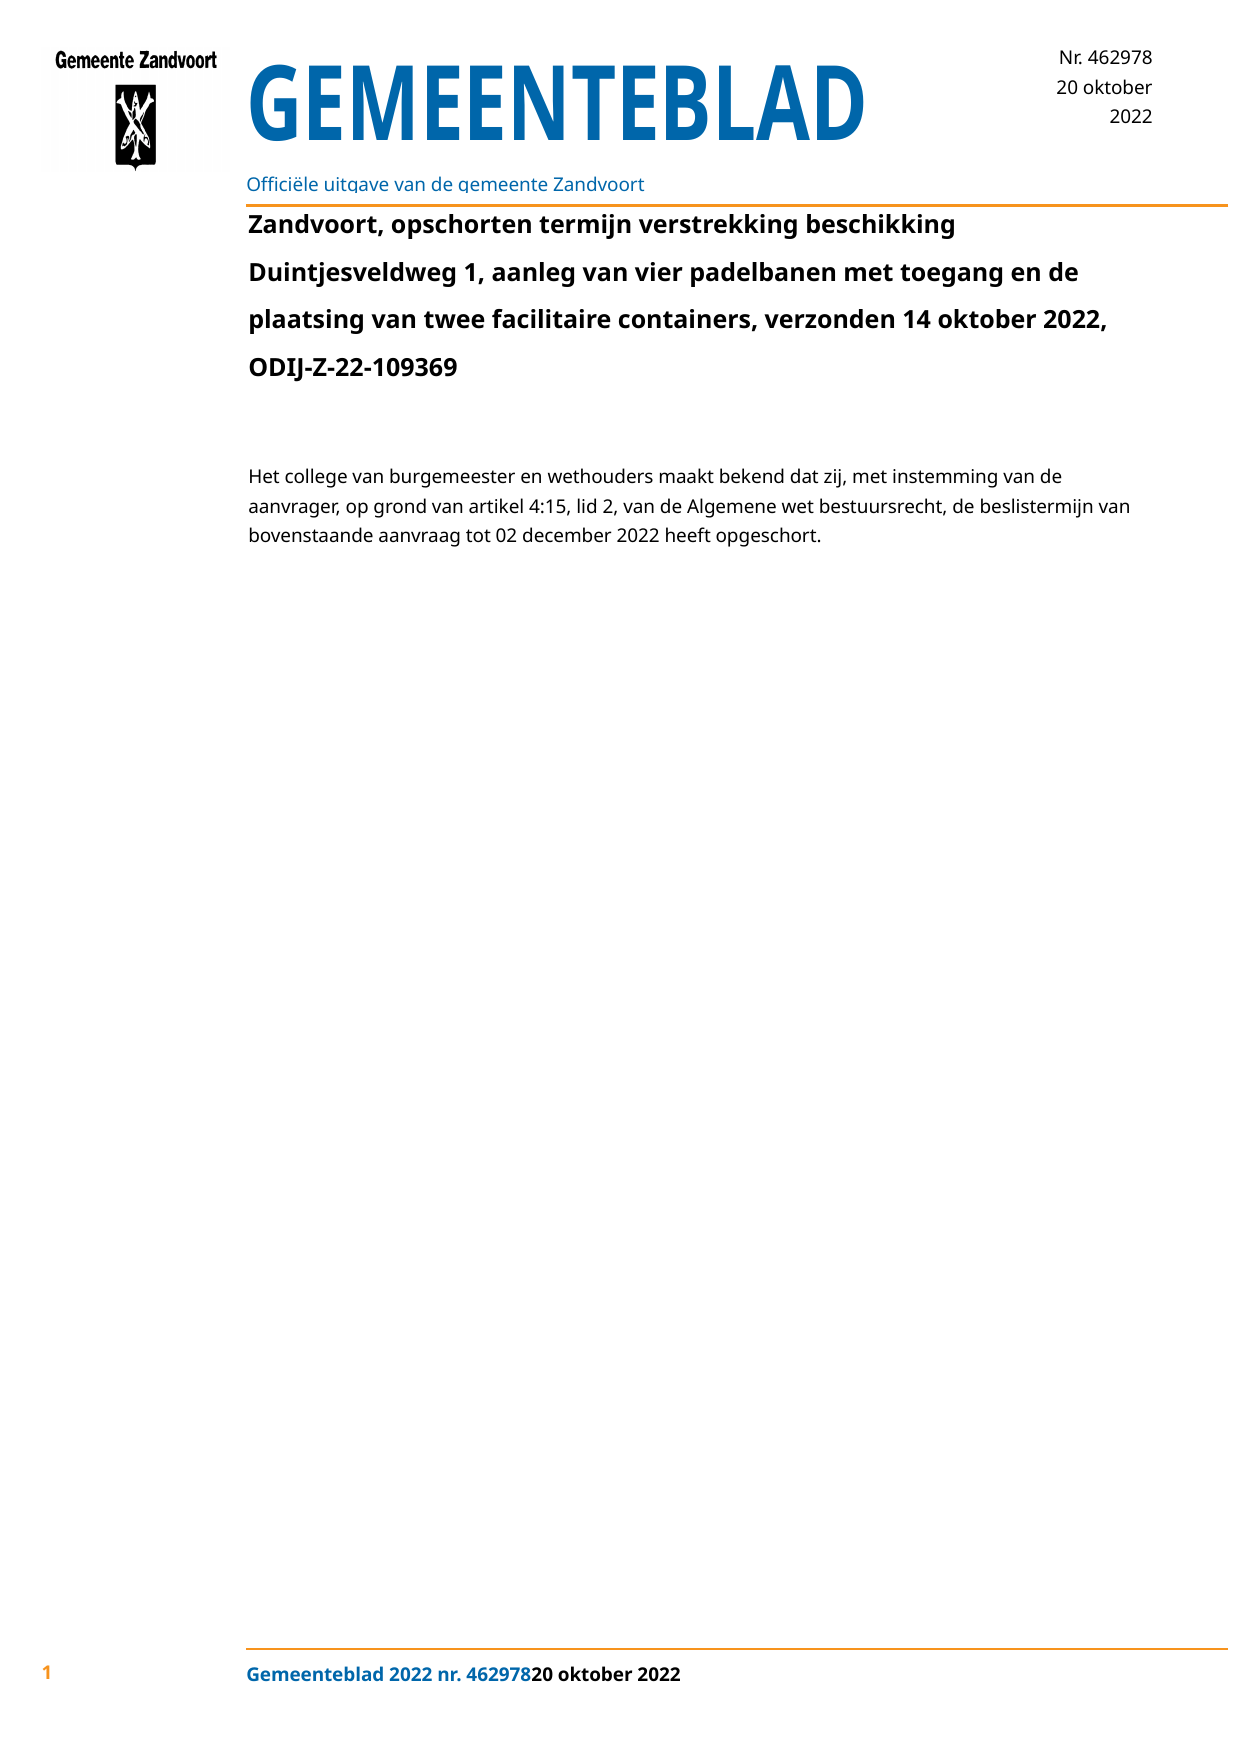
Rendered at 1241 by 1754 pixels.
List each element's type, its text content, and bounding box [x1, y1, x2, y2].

picture [41, 47, 231, 172]
text Zandvoort, opschorten termijn verstrekking beschikking Duintjesveldweg 1, aanleg van vier padelbanen met toegang en de plaatsing van twee facilitaire containers, verzonden 14 oktober 2022, ODIJ-Z-22-109369 [248, 207, 1152, 384]
text Het college van burgemeester en wethouders maakt bekend dat zij, met instemming van de aanvrager, op grond van artikel 4:15, lid 2, van de Algemene wet bestuursrecht, de beslistermijn van bovenstaande aanvraag tot 02 december 2022 heeft opgeschort. [248, 463, 1152, 548]
